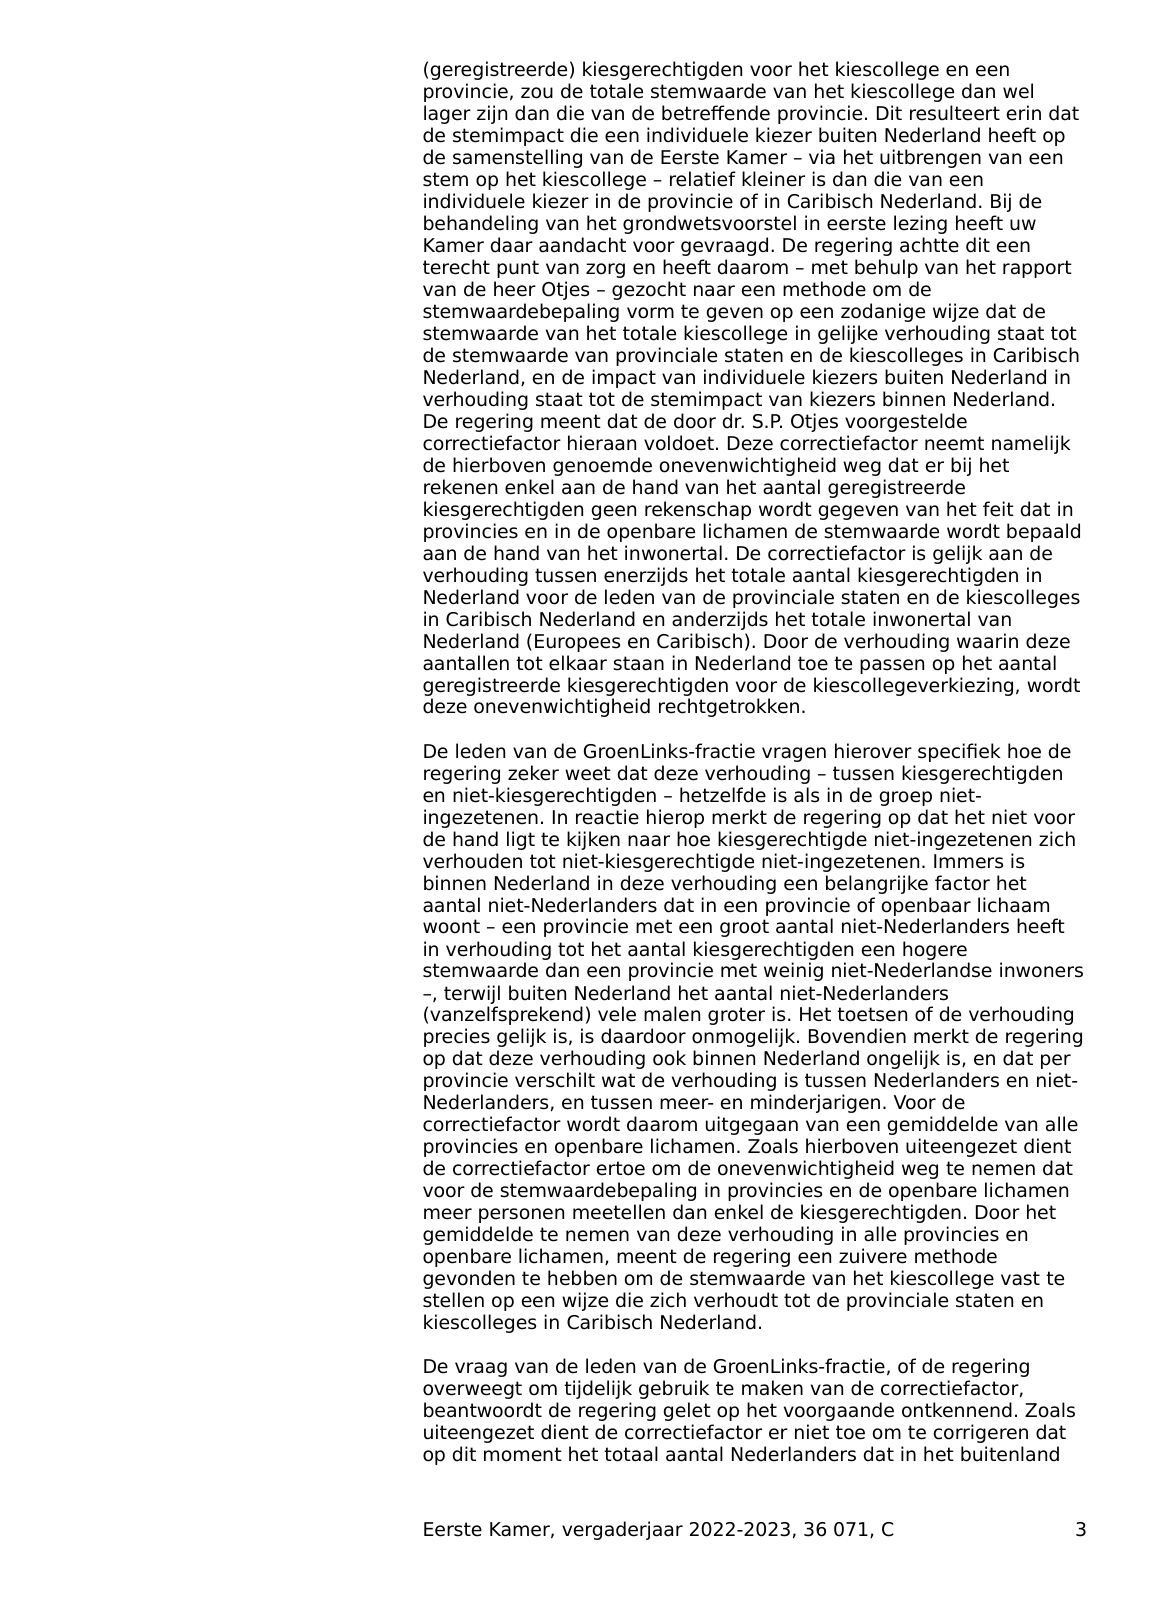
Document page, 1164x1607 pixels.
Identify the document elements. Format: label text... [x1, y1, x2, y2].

text De vraag van de leden van de GroenLinks-fractie, of de regering overweegt om tijdelijk gebruik te maken van de correctiefactor, beantwoordt de regering gelet op het voorgaande ontkennend. Zoals uiteengezet dient de correctiefactor er niet toe om te corrigeren dat op dit moment het totaal aantal Nederlanders dat in het buitenland [422, 1356, 1087, 1466]
text De leden van de GroenLinks-fractie vragen hierover specifiek hoe de regering zeker weet dat deze verhouding – tussen kiesgerechtigden en niet-kiesgerechtigden – hetzelfde is als in de groep niet-ingezetenen. In reactie hierop merkt de regering op dat het niet voor de hand ligt te kijken naar hoe kiesgerechtigde niet-ingezetenen zich verhouden tot niet-kiesgerechtigde niet-ingezetenen. Immers is binnen Nederland in deze verhouding een belangrijke factor het aantal niet-Nederlanders dat in een provincie of openbaar lichaam woont – een provincie met een groot aantal niet-Nederlanders heeft in verhouding tot het aantal kiesgerechtigden een hogere stemwaarde dan een provincie met weinig niet-Nederlandse inwoners –, terwijl buiten Nederland het aantal niet-Nederlanders (vanzelfsprekend) vele malen groter is. Het toetsen of de verhouding precies gelijk is, is daardoor onmogelijk. Bovendien merkt de regering op dat deze verhouding ook binnen Nederland ongelijk is, en dat per provincie verschilt wat de verhouding is tussen Nederlanders en niet-Nederlanders, en tussen meer- en minderjarigen. Voor de correctiefactor wordt daarom uitgegaan van een gemiddelde van alle provincies en openbare lichamen. Zoals hierboven uiteengezet dient de correctiefactor ertoe om de onevenwichtigheid weg te nemen dat voor de stemwaardebepaling in provincies en de openbare lichamen meer personen meetellen dan enkel de kiesgerechtigden. Door het gemiddelde te nemen van deze verhouding in alle provincies en openbare lichamen, meent de regering een zuivere methode gevonden te hebben om de stemwaarde van het kiescollege vast te stellen op een wijze die zich verhoudt tot de provinciale staten en kiescolleges in Caribisch Nederland. [422, 741, 1087, 1334]
text (geregistreerde) kiesgerechtigden voor het kiescollege en een provincie, zou de totale stemwaarde van het kiescollege dan wel lager zijn dan die van de betreffende provincie. Dit resulteert erin dat de stemimpact die een individuele kiezer buiten Nederland heeft op de samenstelling van de Eerste Kamer – via het uitbrengen van een stem op het kiescollege – relatief kleiner is dan die van een individuele kiezer in de provincie of in Caribisch Nederland. Bij de behandeling van het grondwetsvoorstel in eerste lezing heeft uw Kamer daar aandacht voor gevraagd. De regering achtte dit een terecht punt van zorg en heeft daarom – met behulp van het rapport van de heer Otjes – gezocht naar een methode om de stemwaardebepaling vorm te geven op een zodanige wijze dat de stemwaarde van het totale kiescollege in gelijke verhouding staat tot de stemwaarde van provinciale staten en de kiescolleges in Caribisch Nederland, en de impact van individuele kiezers buiten Nederland in verhouding staat tot de stemimpact van kiezers binnen Nederland. De regering meent dat de door dr. S.P. Otjes voorgestelde correctiefactor hieraan voldoet. Deze correctiefactor neemt namelijk de hierboven genoemde onevenwichtigheid weg dat er bij het rekenen enkel aan de hand van het aantal geregistreerde kiesgerechtigden geen rekenschap wordt gegeven van het feit dat in provincies en in de openbare lichamen de stemwaarde wordt bepaald aan de hand van het inwonertal. De correctiefactor is gelijk aan de verhouding tussen enerzijds het totale aantal kiesgerechtigden in Nederland voor de leden van de provinciale staten en de kiescolleges in Caribisch Nederland en anderzijds het totale inwonertal van Nederland (Europees en Caribisch). Door de verhouding waarin deze aantallen tot elkaar staan in Nederland toe te passen op het aantal geregistreerde kiesgerechtigden voor de kiescollegeverkiezing, wordt deze onevenwichtigheid rechtgetrokken. [422, 59, 1087, 718]
